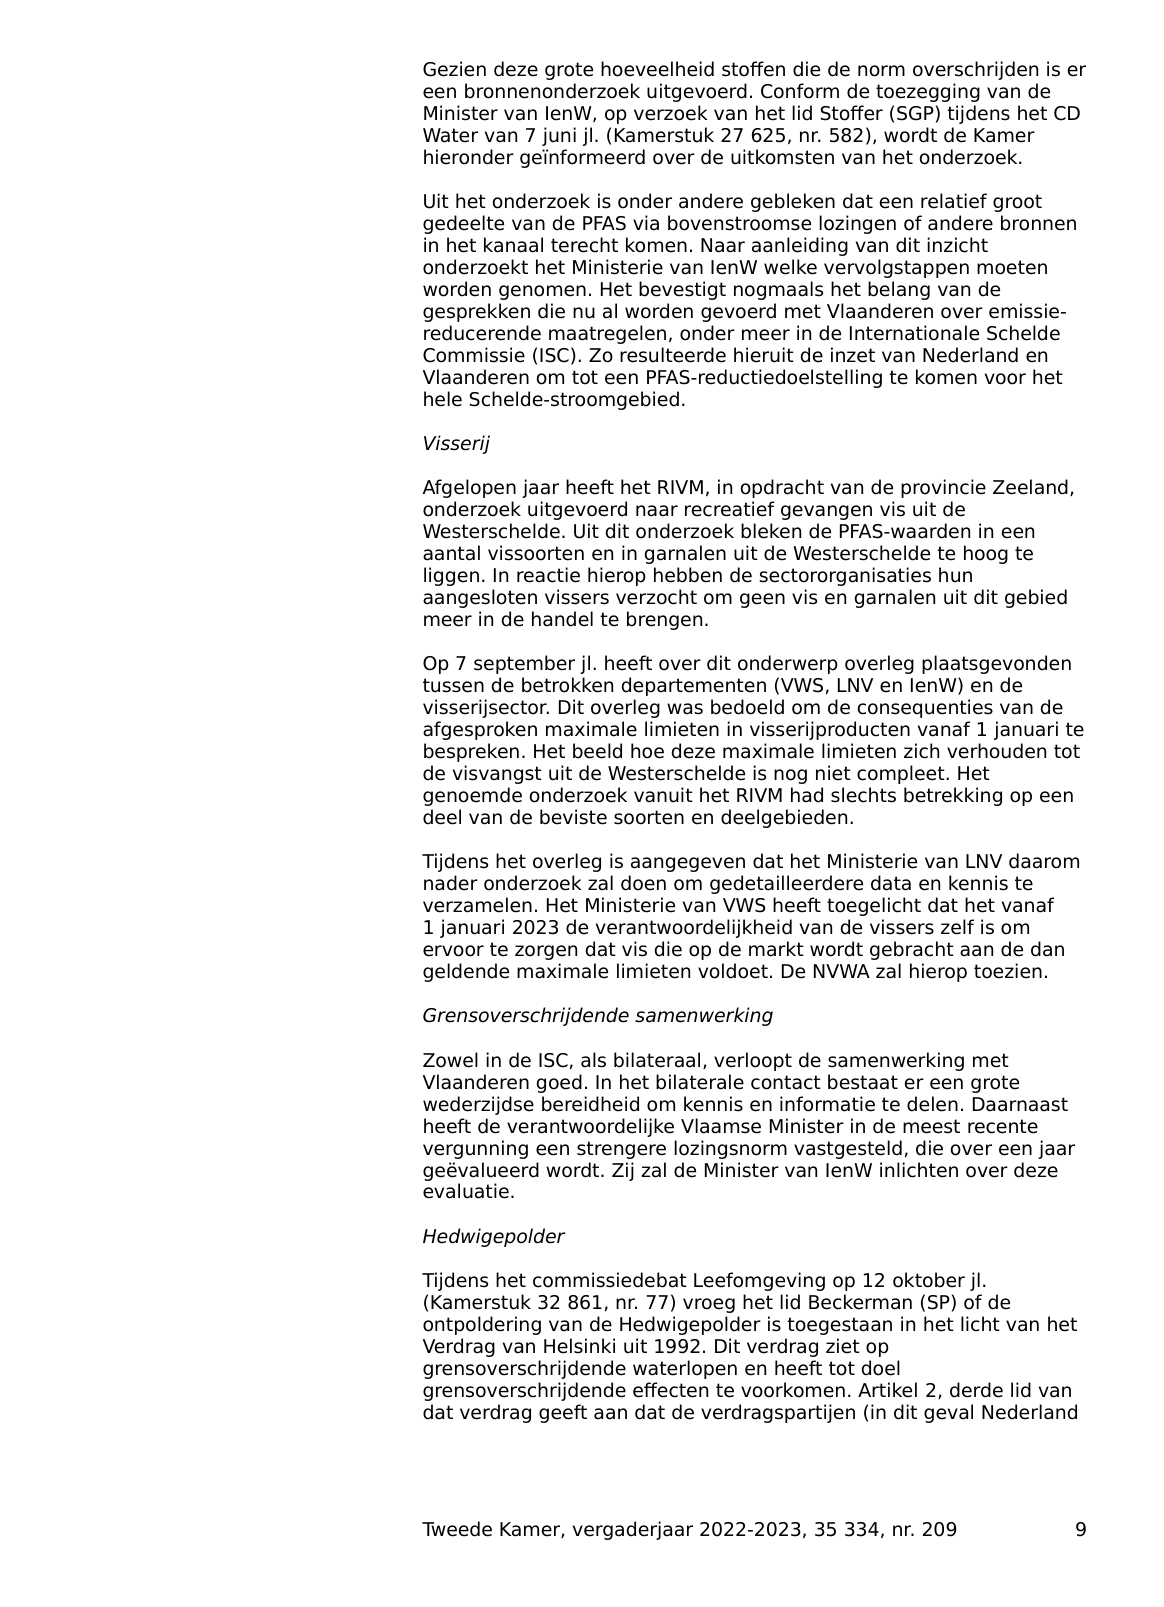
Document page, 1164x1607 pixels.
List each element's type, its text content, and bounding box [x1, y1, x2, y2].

text Tijdens het commissiedebat Leefomgeving op 12 oktober jl. (Kamerstuk 32 861, nr. 77) vroeg het lid Beckerman (SP) of de ontpoldering van de Hedwigepolder is toegestaan in het licht van het Verdrag van Helsinki uit 1992. Dit verdrag ziet op grensoverschrijdende waterlopen en heeft tot doel grensoverschrijdende effecten te voorkomen. Artikel 2, derde lid van dat verdrag geeft aan dat de verdragspartijen (in dit geval Nederland [422, 1270, 1087, 1424]
subtitle Visserij [422, 433, 1087, 455]
text Zowel in de ISC, als bilateraal, verloopt de samenwerking met Vlaanderen goed. In het bilaterale contact bestaat er een grote wederzijdse bereidheid om kennis en informatie te delen. Daarnaast heeft de verantwoordelijke Vlaamse Minister in de meest recente vergunning een strengere lozingsnorm vastgesteld, die over een jaar geëvalueerd wordt. Zij zal de Minister van IenW inlichten over deze evaluatie. [422, 1049, 1087, 1203]
text Afgelopen jaar heeft het RIVM, in opdracht van de provincie Zeeland, onderzoek uitgevoerd naar recreatief gevangen vis uit de Westerschelde. Uit dit onderzoek bleken de PFAS-waarden in een aantal vissoorten en in garnalen uit de Westerschelde te hoog te liggen. In reactie hierop hebben de sectororganisaties hun aangesloten vissers verzocht om geen vis en garnalen uit dit gebied meer in de handel te brengen. [422, 477, 1087, 631]
text Gezien deze grote hoeveelheid stoffen die de norm overschrijden is er een bronnenonderzoek uitgevoerd. Conform de toezegging van de Minister van IenW, op verzoek van het lid Stoffer (SGP) tijdens het CD Water van 7 juni jl. (Kamerstuk 27 625, nr. 582), wordt de Kamer hieronder geïnformeerd over de uitkomsten van het onderzoek. [422, 59, 1087, 169]
text Uit het onderzoek is onder andere gebleken dat een relatief groot gedeelte van de PFAS via bovenstroomse lozingen of andere bronnen in het kanaal terecht komen. Naar aanleiding van dit inzicht onderzoekt het Ministerie van IenW welke vervolgstappen moeten worden genomen. Het bevestigt nogmaals het belang van de gesprekken die nu al worden gevoerd met Vlaanderen over emissie-reducerende maatregelen, onder meer in de Internationale Schelde Commissie (ISC). Zo resulteerde hieruit de inzet van Nederland en Vlaanderen om tot een PFAS-reductiedoelstelling te komen voor het hele Schelde-stroomgebied. [422, 191, 1087, 411]
subtitle Hedwigepolder [422, 1226, 1087, 1248]
subtitle Grensoverschrijdende samenwerking [422, 1005, 1087, 1027]
text Op 7 september jl. heeft over dit onderwerp overleg plaatsgevonden tussen de betrokken departementen (VWS, LNV en IenW) en de visserijsector. Dit overleg was bedoeld om de consequenties van de afgesproken maximale limieten in visserijproducten vanaf 1 januari te bespreken. Het beeld hoe deze maximale limieten zich verhouden tot de visvangst uit de Westerschelde is nog niet compleet. Het genoemde onderzoek vanuit het RIVM had slechts betrekking op een deel van de beviste soorten en deelgebieden. [422, 653, 1087, 829]
text Tijdens het overleg is aangegeven dat het Ministerie van LNV daarom nader onderzoek zal doen om gedetailleerdere data en kennis te verzamelen. Het Ministerie van VWS heeft toegelicht dat het vanaf 1 januari 2023 de verantwoordelijkheid van de vissers zelf is om ervoor te zorgen dat vis die op de markt wordt gebracht aan de dan geldende maximale limieten voldoet. De NVWA zal hierop toezien. [422, 851, 1087, 983]
